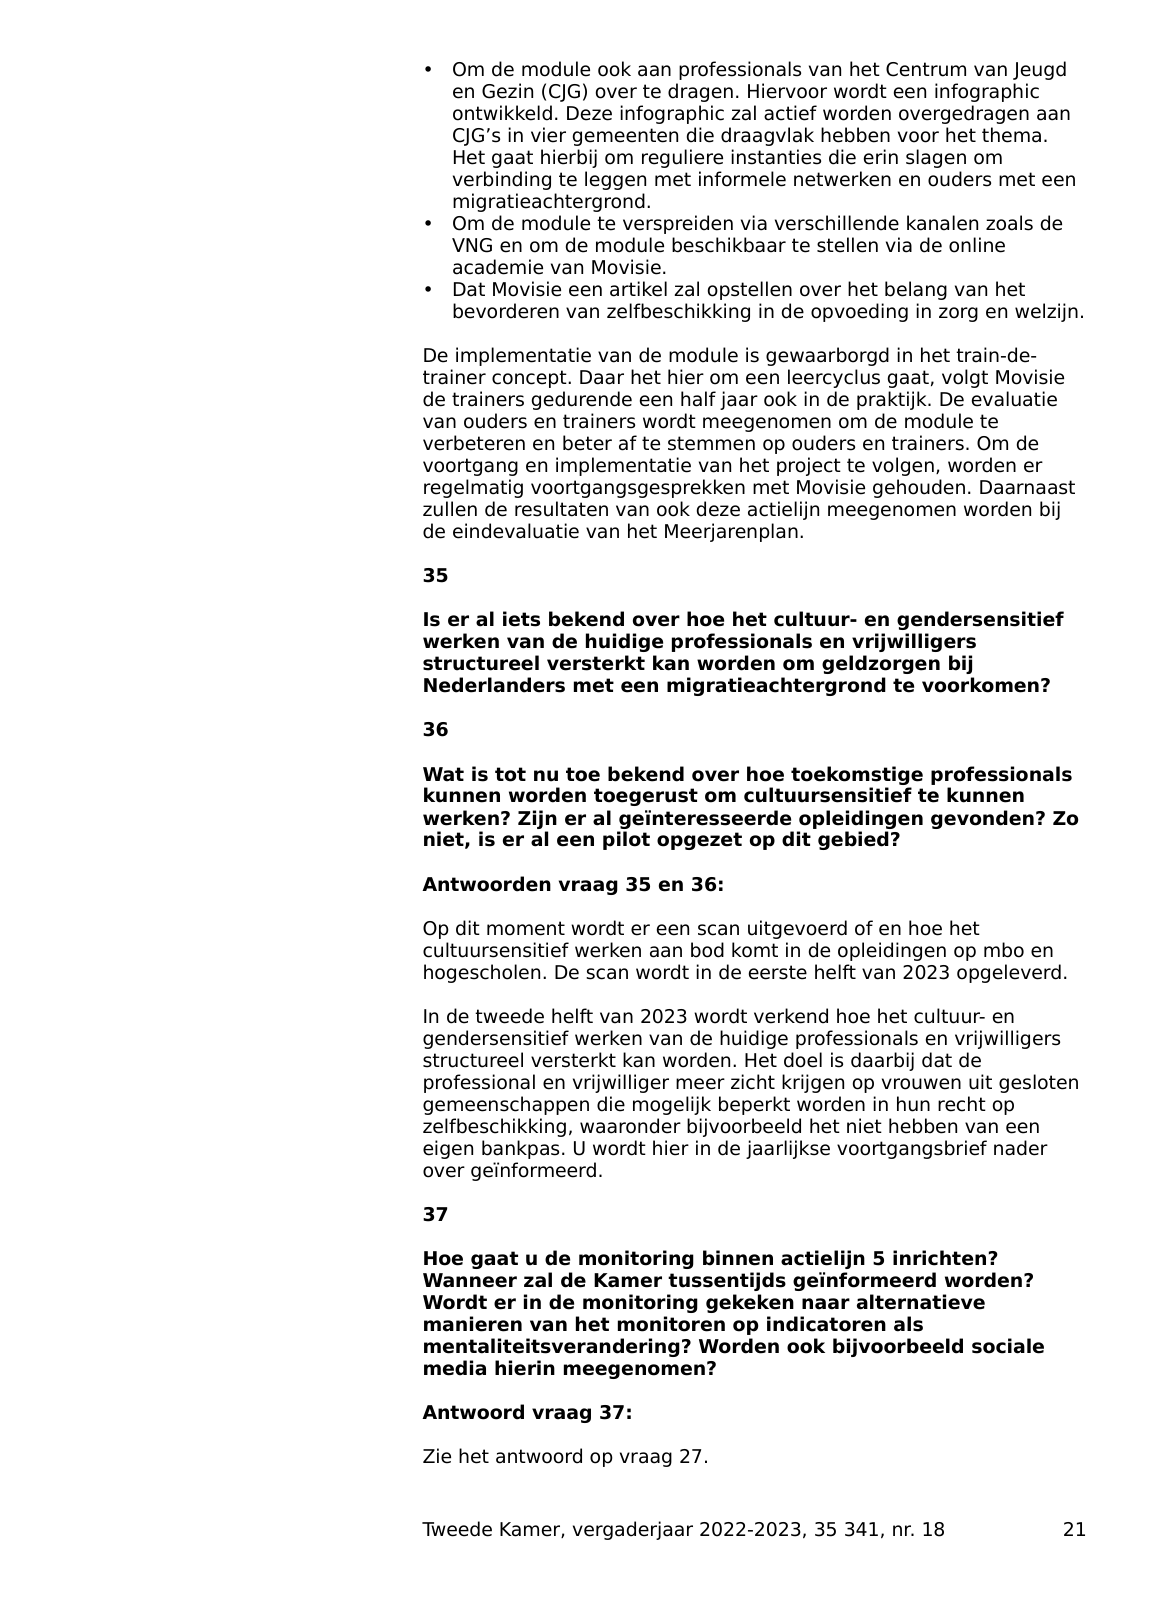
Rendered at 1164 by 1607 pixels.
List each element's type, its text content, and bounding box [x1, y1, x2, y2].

text Wat is tot nu toe bekend over hoe toekomstige professionals kunnen worden toegerust om cultuursensitief te kunnen werken? Zijn er al geïnteresseerde opleidingen gevonden? Zo niet, is er al een pilot opgezet op dit gebied? [422, 763, 1087, 851]
text Het gaat hierbij om reguliere instanties die erin slagen om verbinding te leggen met informele netwerken en ouders met een migratieachtergrond. [452, 147, 1087, 213]
subtitle 37 [422, 1204, 1087, 1226]
subtitle Antwoorden vraag 35 en 36: [422, 873, 1087, 896]
text De implementatie van de module is gewaarborgd in het train-de-trainer concept. Daar het hier om een leercyclus gaat, volgt Movisie de trainers gedurende een half jaar ook in de praktijk. De evaluatie van ouders en trainers wordt meegenomen om de module te verbeteren en beter af te stemmen op ouders en trainers. Om de voortgang en implementatie van het project te volgen, worden er regelmatig voortgangsgesprekken met Movisie gehouden. Daarnaast zullen de resultaten van ook deze actielijn meegenomen worden bij de eindevaluatie van het Meerjarenplan. [422, 345, 1087, 543]
subtitle 35 [422, 565, 1087, 587]
subtitle Antwoord vraag 37: [422, 1402, 1087, 1424]
text • Dat Movisie een artikel zal opstellen over het belang van het bevorderen van zelfbeschikking in de opvoeding in zorg en welzijn. [422, 279, 1087, 323]
text Zie het antwoord op vraag 27. [422, 1446, 1087, 1468]
subtitle 36 [422, 719, 1087, 741]
text In de tweede helft van 2023 wordt verkend hoe het cultuur- en gendersensitief werken van de huidige professionals en vrijwilligers structureel versterkt kan worden. Het doel is daarbij dat de professional en vrijwilliger meer zicht krijgen op vrouwen uit gesloten gemeenschappen die mogelijk beperkt worden in hun recht op zelfbeschikking, waaronder bijvoorbeeld het niet hebben van een eigen bankpas. U wordt hier in de jaarlijkse voortgangsbrief nader over geïnformeerd. [422, 1006, 1087, 1182]
text Hoe gaat u de monitoring binnen actielijn 5 inrichten? Wanneer zal de Kamer tussentijds geïnformeerd worden? Wordt er in de monitoring gekeken naar alternatieve manieren van het monitoren op indicatoren als mentaliteitsverandering? Worden ook bijvoorbeeld sociale media hierin meegenomen? [422, 1248, 1087, 1380]
text Is er al iets bekend over hoe het cultuur- en gendersensitief werken van de huidige professionals en vrijwilligers structureel versterkt kan worden om geldzorgen bij Nederlanders met een migratieachtergrond te voorkomen? [422, 609, 1087, 697]
text • Om de module ook aan professionals van het Centrum van Jeugd en Gezin (CJG) over te dragen. Hiervoor wordt een infographic ontwikkeld. Deze infographic zal actief worden overgedragen aan CJG’s in vier gemeenten die draagvlak hebben voor het thema. [422, 59, 1087, 147]
text Op dit moment wordt er een scan uitgevoerd of en hoe het cultuursensitief werken aan bod komt in de opleidingen op mbo en hogescholen. De scan wordt in de eerste helft van 2023 opgeleverd. [422, 918, 1087, 984]
text • Om de module te verspreiden via verschillende kanalen zoals de VNG en om de module beschikbaar te stellen via de online academie van Movisie. [422, 213, 1087, 279]
